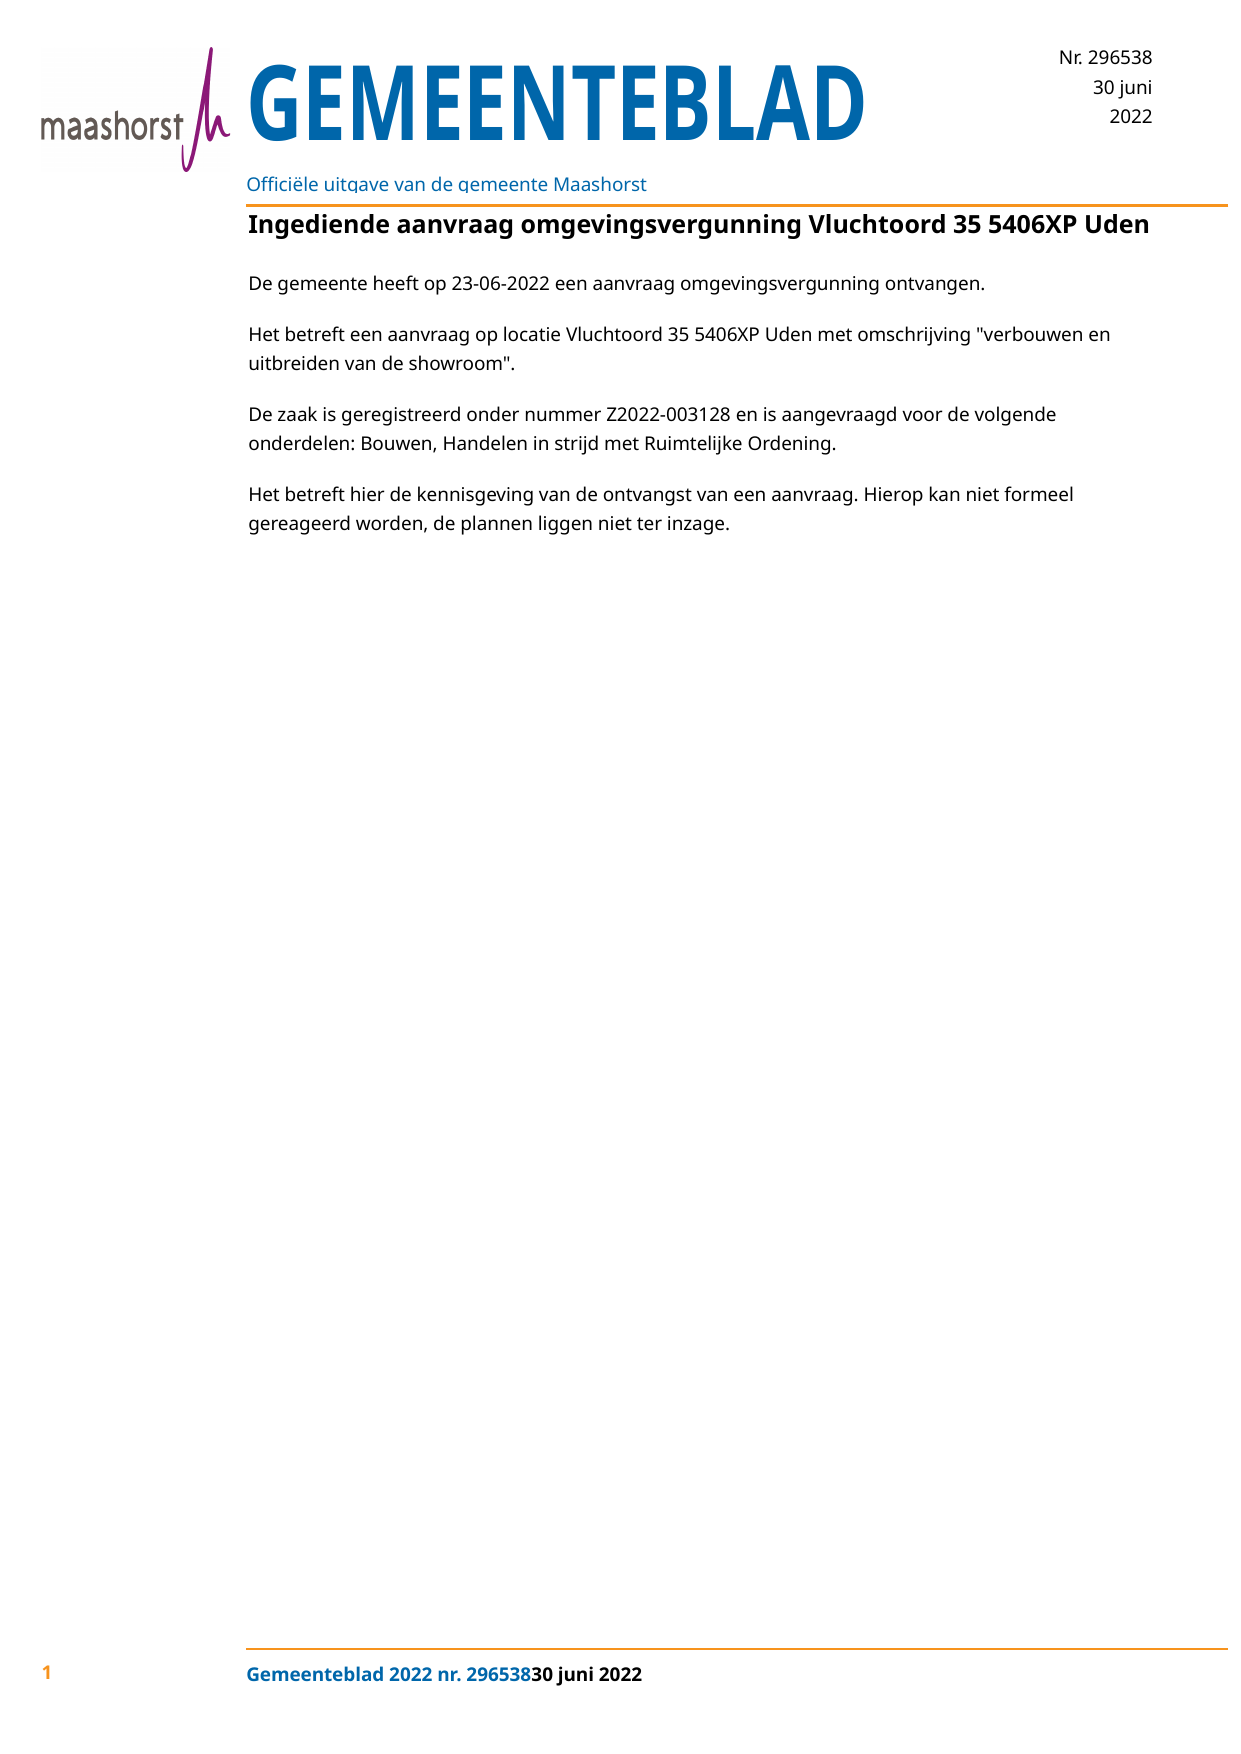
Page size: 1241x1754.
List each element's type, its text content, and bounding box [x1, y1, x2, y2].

text De gemeente heeft op 23-06-2022 een aanvraag omgevingsvergunning ontvangen. [248, 270, 1152, 296]
text Het betreft een aanvraag op locatie Vluchtoord 35 5406XP Uden met omschrijving "verbouwen en uitbreiden van de showroom". [248, 321, 1152, 376]
text Ingediende aanvraag omgevingsvergunning Vluchtoord 35 5406XP Uden [248, 207, 1152, 241]
text De zaak is geregistreerd onder nummer Z2022-003128 en is aangevraagd voor de volgende onderdelen: Bouwen, Handelen in strijd met Ruimtelijke Ordening. [248, 401, 1152, 456]
picture [41, 47, 231, 172]
text Het betreft hier de kennisgeving van de ontvangst van een aanvraag. Hierop kan niet formeel gereageerd worden, de plannen liggen niet ter inzage. [248, 481, 1152, 536]
